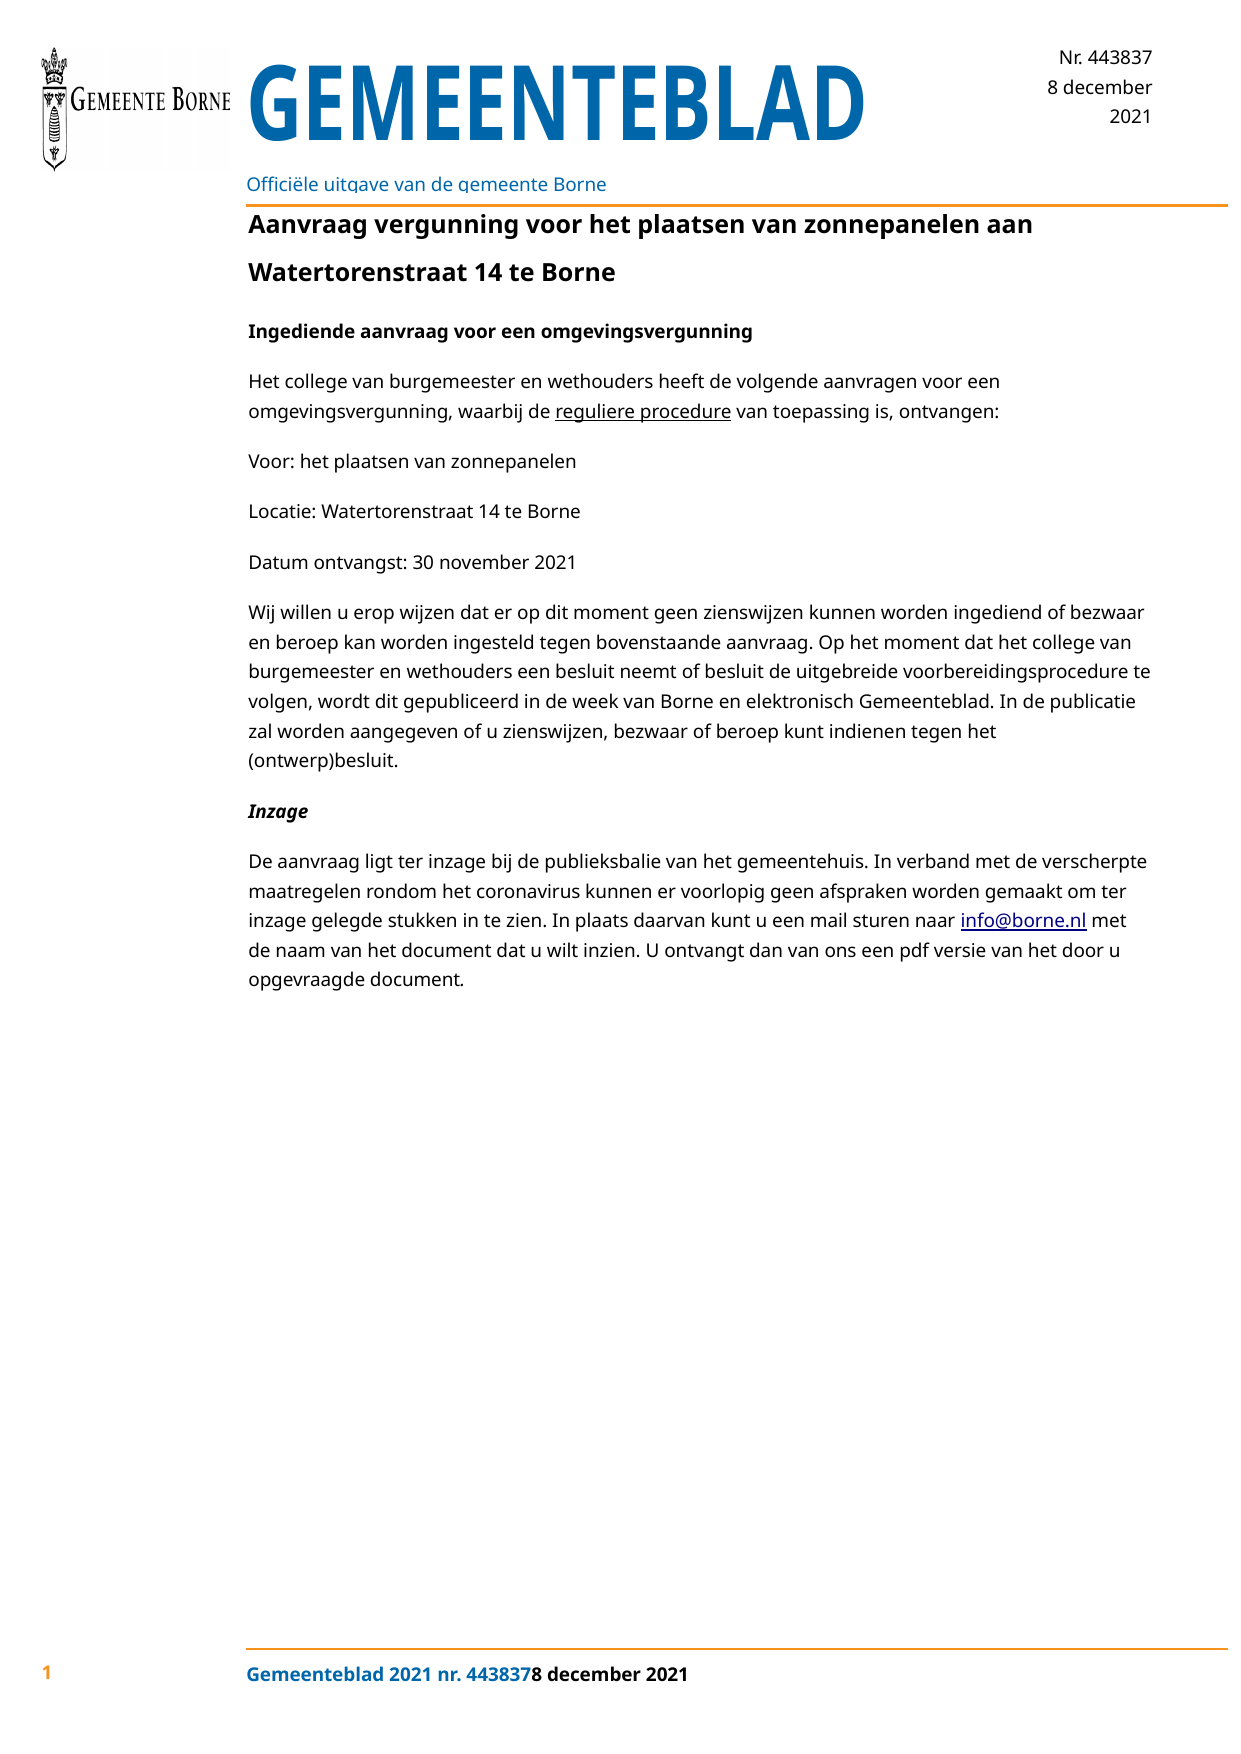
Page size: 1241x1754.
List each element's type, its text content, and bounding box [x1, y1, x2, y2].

text Voor: het plaatsen van zonnepanelen [248, 448, 1152, 474]
text Aanvraag vergunning voor het plaatsen van zonnepanelen aan Watertorenstraat 14 te Borne [248, 207, 1152, 288]
text Ingediende aanvraag voor een omgevingsvergunning [248, 318, 1152, 344]
text Inzage [248, 798, 1152, 824]
text De aanvraag ligt ter inzage bij de publieksbalie van het gemeentehuis. In verband met de verscherpte maatregelen rondom het coronavirus kunnen er voorlopig geen afspraken worden gemaakt om ter inzage gelegde stukken in te zien. In plaats daarvan kunt u een mail sturen naar info@borne.nl met de naam van het document dat u wilt inzien. U ontvangt dan van ons een pdf versie van het door u opgevraagde document. [248, 848, 1152, 992]
text Datum ontvangst: 30 november 2021 [248, 549, 1152, 575]
picture [41, 47, 231, 172]
text Wij willen u erop wijzen dat er op dit moment geen zienswijzen kunnen worden ingediend of bezwaar en beroep kan worden ingesteld tegen bovenstaande aanvraag. Op het moment dat het college van burgemeester en wethouders een besluit neemt of besluit de uitgebreide voorbereidingsprocedure te volgen, wordt dit gepubliceerd in de week van Borne en elektronisch Gemeenteblad. In de publicatie zal worden aangegeven of u zienswijzen, bezwaar of beroep kunt indienen tegen het (ontwerp)besluit. [248, 599, 1152, 773]
text Locatie: Watertorenstraat 14 te Borne [248, 499, 1152, 524]
text Het college van burgemeester en wethouders heeft de volgende aanvragen voor een omgevingsvergunning, waarbij de reguliere procedure van toepassing is, ontvangen: [248, 368, 1152, 424]
